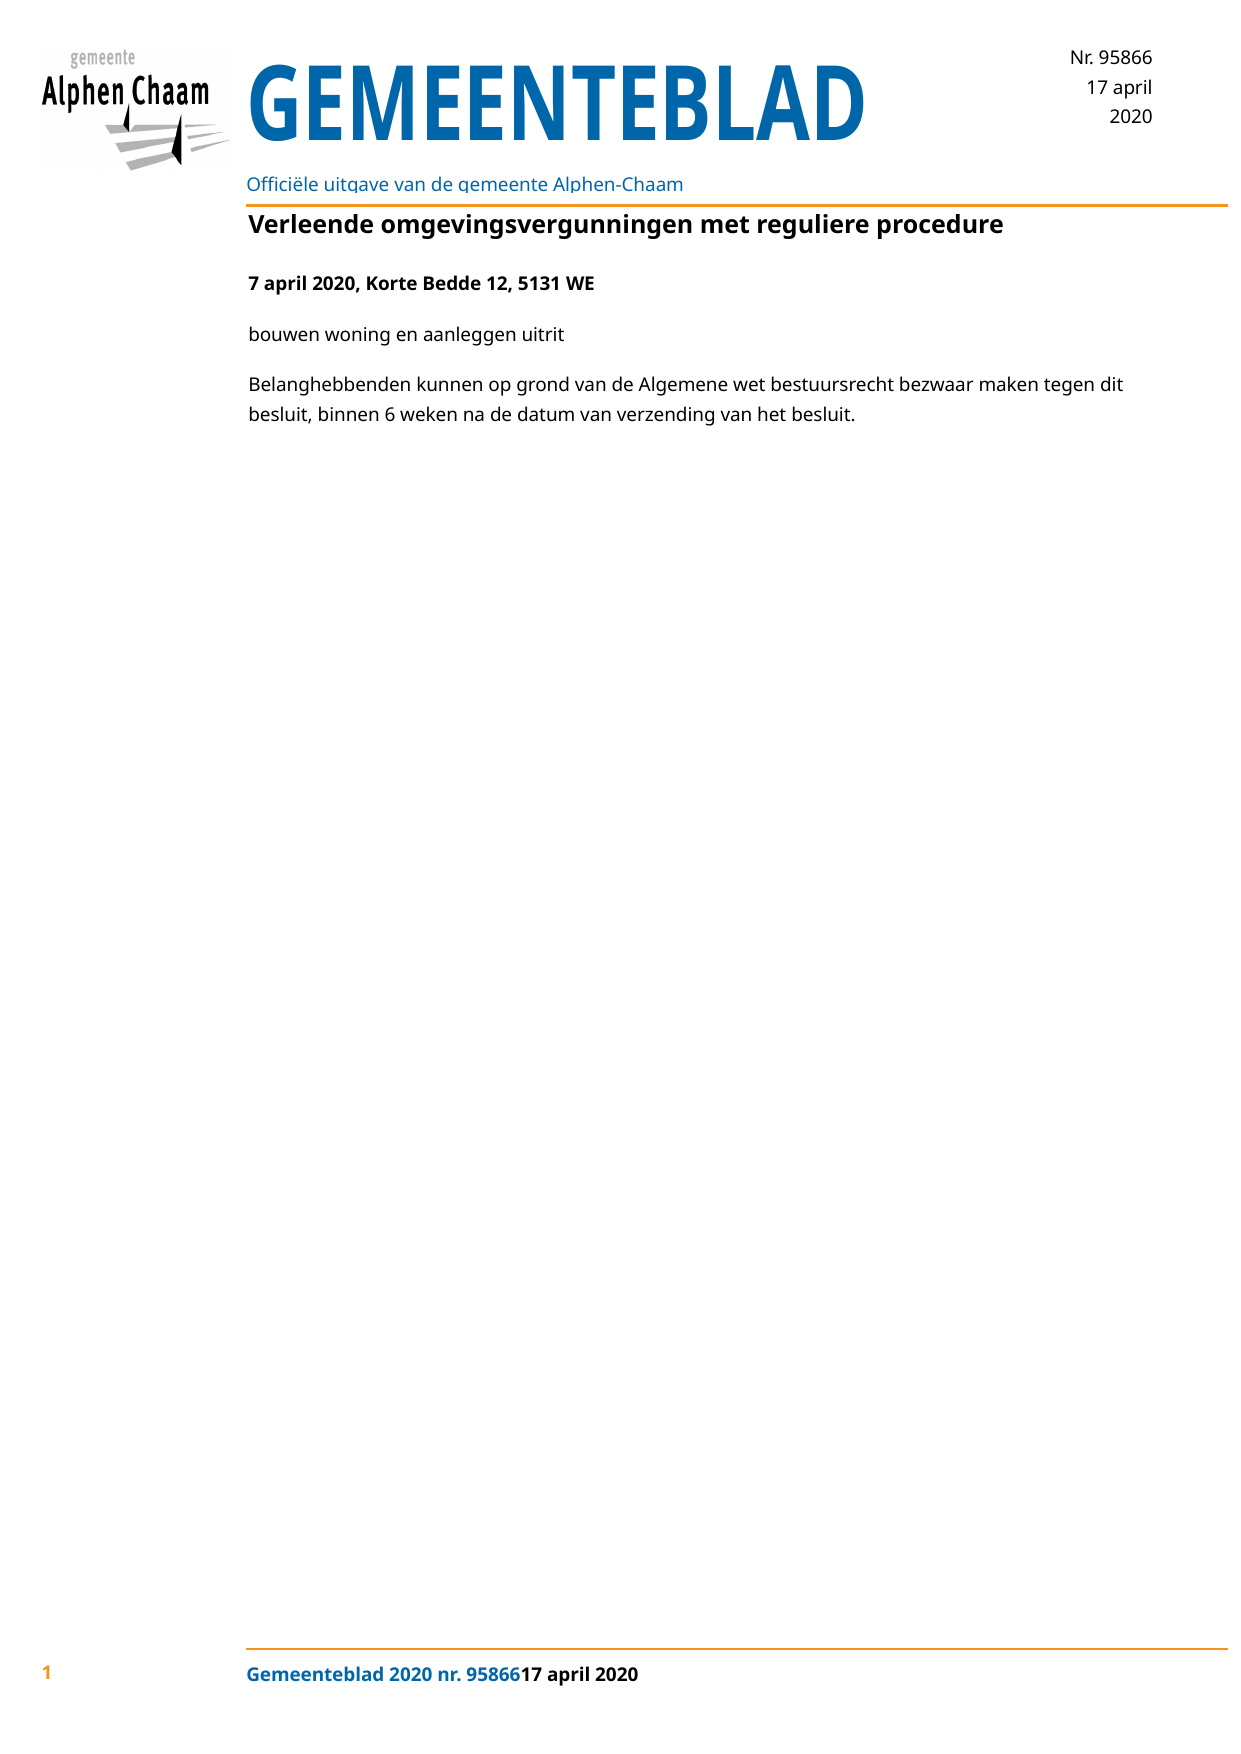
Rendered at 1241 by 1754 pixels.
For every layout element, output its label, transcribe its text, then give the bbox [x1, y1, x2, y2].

text Belanghebbenden kunnen op grond van de Algemene wet bestuursrecht bezwaar maken tegen dit besluit, binnen 6 weken na de datum van verzending van het besluit. [248, 371, 1152, 426]
text bouwen woning en aanleggen uitrit [248, 321, 1152, 346]
text 7 april 2020, Korte Bedde 12, 5131 WE [248, 270, 1152, 296]
picture [41, 47, 231, 172]
text Verleende omgevingsvergunningen met reguliere procedure [248, 207, 1152, 241]
